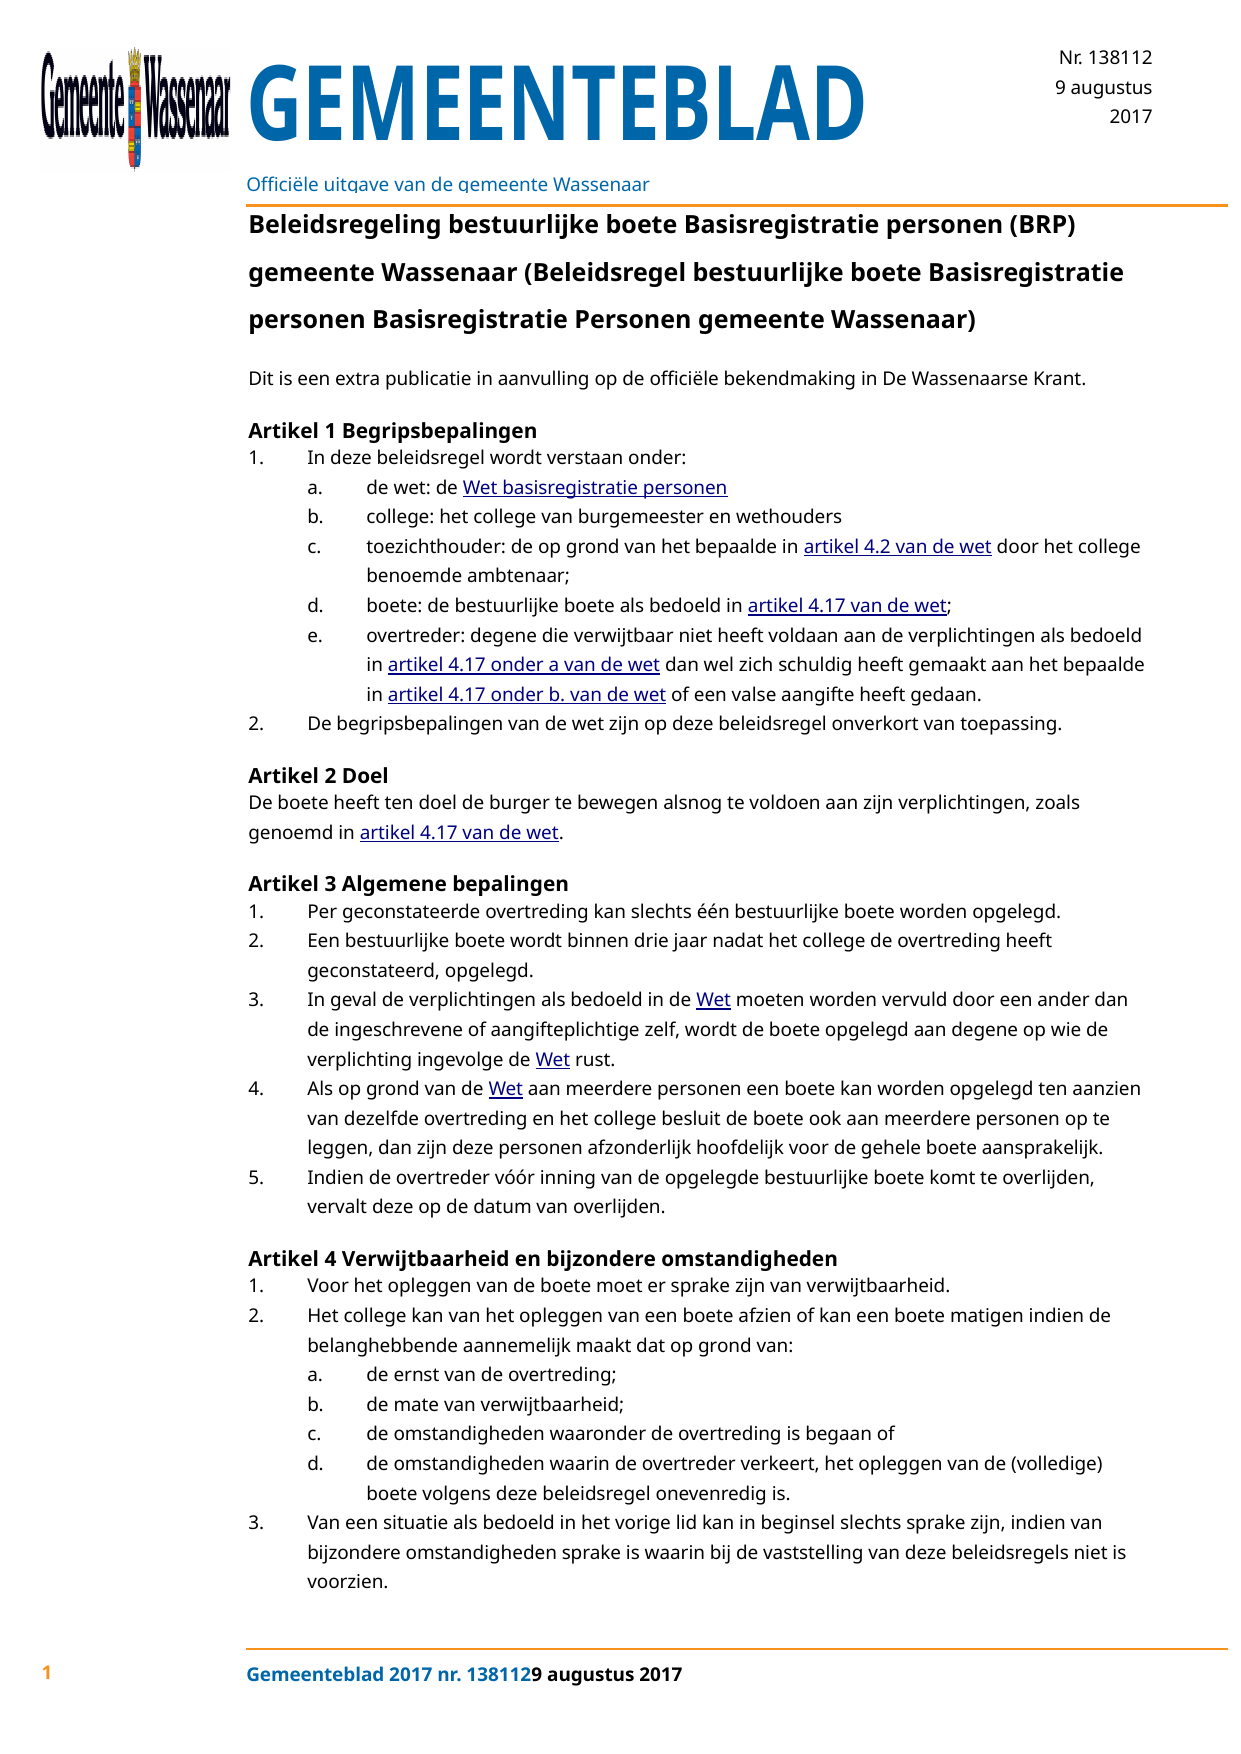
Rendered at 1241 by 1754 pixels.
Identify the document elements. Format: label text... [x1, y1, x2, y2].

list Van een situatie als bedoeld in het vorige lid kan in beginsel slechts sprake zijn, indien van bijzondere omstandigheden sprake is waarin bij de vaststelling van deze beleidsregels niet is voorzien. [248, 1509, 1152, 1594]
text De boete heeft ten doel de burger te bewegen alsnog te voldoen aan zijn verplichtingen, zoals genoemd in artikel 4.17 van de wet. [248, 789, 1152, 845]
list Per geconstateerde overtreding kan slechts één bestuurlijke boete worden opgelegd. [248, 898, 1152, 924]
list Voor het opleggen van de boete moet er sprake zijn van verwijtbaarheid. [248, 1273, 1152, 1298]
list de omstandigheden waarin de overtreder verkeert, het opleggen van de (volledige) boete volgens deze beleidsregel onevenredig is. [307, 1450, 1152, 1505]
list De begripsbepalingen van de wet zijn op deze beleidsregel onverkort van toepassing. [248, 711, 1152, 736]
list Als op grond van de Wet aan meerdere personen een boete kan worden opgelegd ten aanzien van dezelfde overtreding en het college besluit de boete ook aan meerdere personen op te leggen, dan zijn deze personen afzonderlijk hoofdelijk voor de gehele boete aansprakelijk. [248, 1075, 1152, 1160]
text Artikel 2 Doel [248, 761, 1152, 789]
list college: het college van burgemeester en wethouders [307, 503, 1152, 529]
text Dit is een extra publicatie in aanvulling op de officiële bekendmaking in De Wassenaarse Krant. [248, 366, 1152, 391]
list overtreder: degene die verwijtbaar niet heeft voldaan aan de verplichtingen als bedoeld in artikel 4.17 onder a van de wet dan wel zich schuldig heeft gemaakt aan het bepaalde in artikel 4.17 onder b. van de wet of een valse aangifte heeft gedaan. [307, 622, 1152, 707]
list de mate van verwijtbaarheid; [307, 1391, 1152, 1417]
picture [41, 47, 231, 172]
list de wet: de Wet basisregistratie personen [307, 474, 1152, 500]
text Artikel 3 Algemene bepalingen [248, 869, 1152, 898]
list Een bestuurlijke boete wordt binnen drie jaar nadat het college de overtreding heeft geconstateerd, opgelegd. [248, 927, 1152, 983]
text Artikel 1 Begripsbepalingen [248, 416, 1152, 444]
list Indien de overtreder vóór inning van de opgelegde bestuurlijke boete komt te overlijden, vervalt deze op de datum van overlijden. [248, 1164, 1152, 1219]
list de omstandigheden waaronder de overtreding is begaan of [307, 1421, 1152, 1446]
text Artikel 4 Verwijtbaarheid en bijzondere omstandigheden [248, 1244, 1152, 1273]
list Het college kan van het opleggen van een boete afzien of kan een boete matigen indien de belanghebbende aannemelijk maakt dat op grond van: [248, 1302, 1152, 1357]
list boete: de bestuurlijke boete als bedoeld in artikel 4.17 van de wet; [307, 592, 1152, 618]
list In geval de verplichtingen als bedoeld in de Wet moeten worden vervuld door een ander dan de ingeschrevene of aangifteplichtige zelf, wordt de boete opgelegd aan degene op wie de verplichting ingevolge de Wet rust. [248, 987, 1152, 1072]
list de ernst van de overtreding; [307, 1361, 1152, 1387]
text Beleidsregeling bestuurlijke boete Basisregistratie personen (BRP) gemeente Wassenaar (Beleidsregel bestuurlijke boete Basisregistratie personen Basisregistratie Personen gemeente Wassenaar) [248, 207, 1152, 336]
list toezichthouder: de op grond van het bepaalde in artikel 4.2 van de wet door het college benoemde ambtenaar; [307, 533, 1152, 588]
list In deze beleidsregel wordt verstaan onder: [248, 444, 1152, 470]
